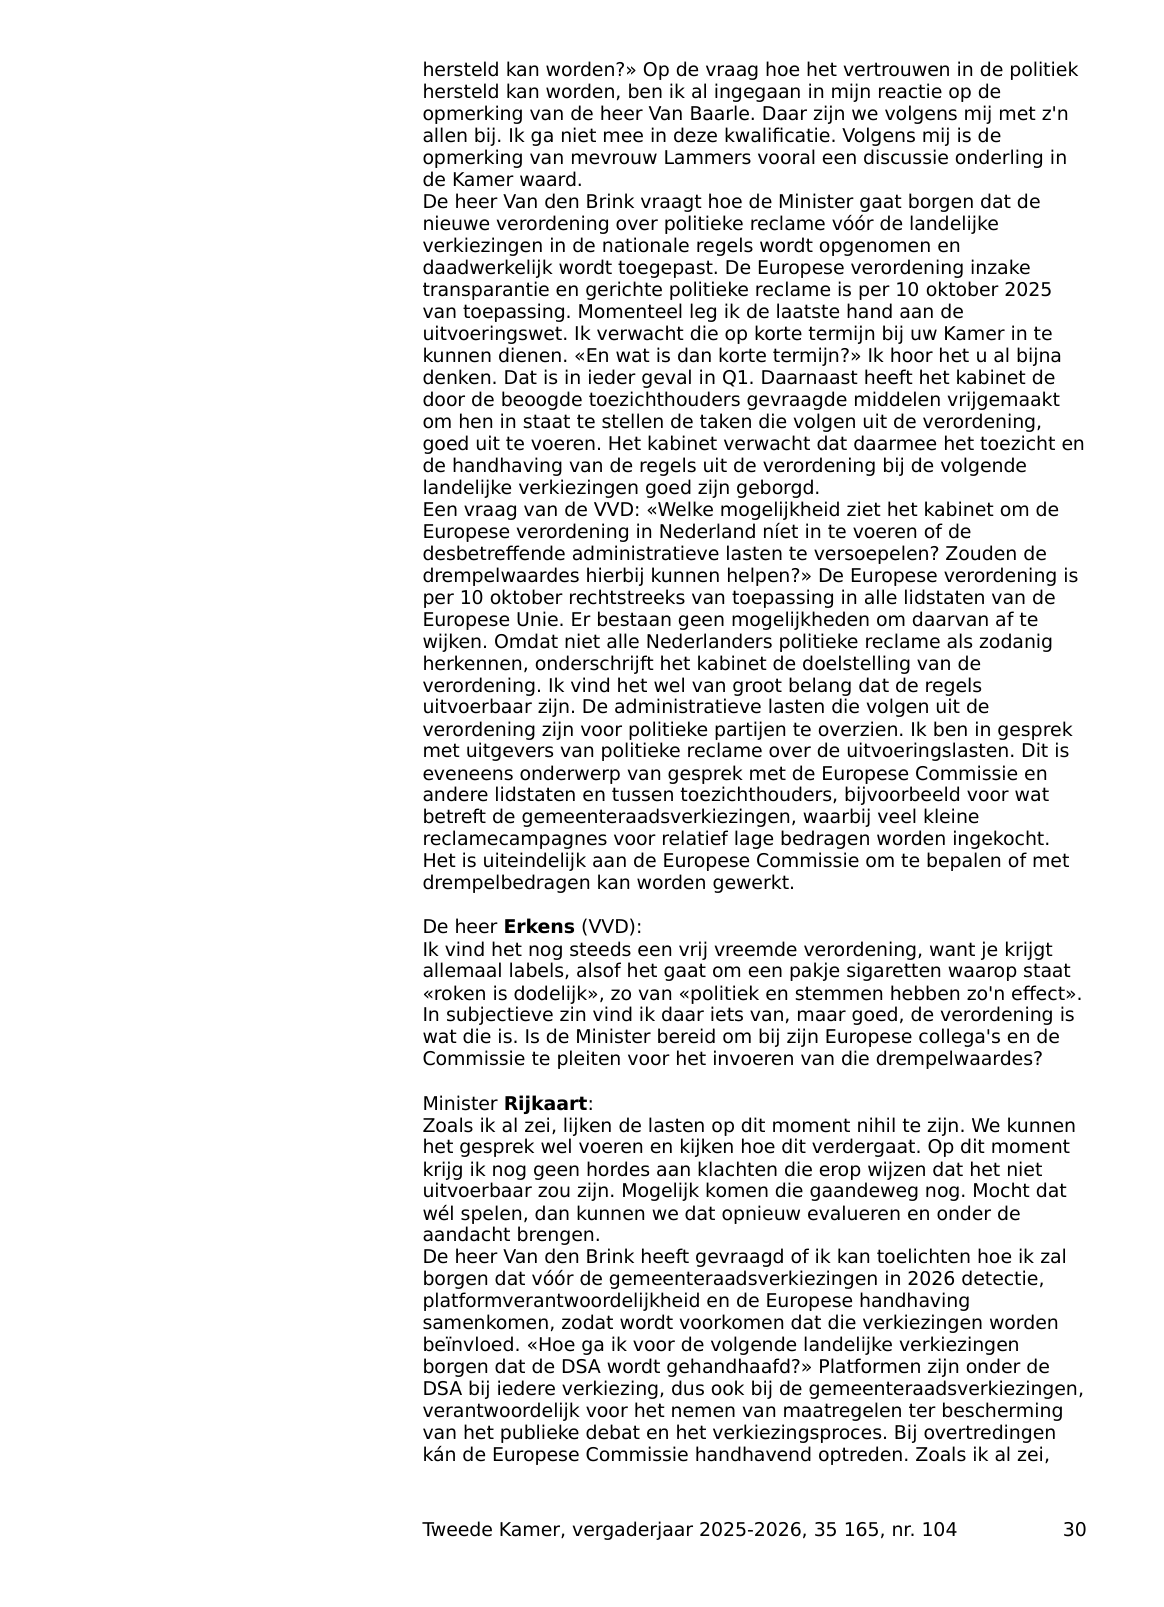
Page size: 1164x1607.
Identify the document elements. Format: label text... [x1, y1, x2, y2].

text Ik vind het nog steeds een vrij vreemde verordening, want je krijgt allemaal labels, alsof het gaat om een pakje sigaretten waarop staat «roken is dodelijk», zo van «politiek en stemmen hebben zo'n effect». In subjectieve zin vind ik daar iets van, maar goed, de verordening is wat die is. Is de Minister bereid om bij zijn Europese collega's en de Commissie te pleiten voor het invoeren van die drempelwaardes? [422, 938, 1087, 1070]
text De heer Van den Brink heeft gevraagd of ik kan toelichten hoe ik zal borgen dat vóór de gemeenteraadsverkiezingen in 2026 detectie, platformverantwoordelijkheid en de Europese handhaving samenkomen, zodat wordt voorkomen dat die verkiezingen worden beïnvloed. «Hoe ga ik voor de volgende landelijke verkiezingen borgen dat de DSA wordt gehandhaafd?» Platformen zijn onder de DSA bij iedere verkiezing, dus ook bij de gemeenteraadsverkiezingen, verantwoordelijk voor het nemen van maatregelen ter bescherming van het publieke debat en het verkiezingsproces. Bij overtredingen kán de Europese Commissie handhavend optreden. Zoals ik al zei, [422, 1246, 1087, 1466]
text Zoals ik al zei, lijken de lasten op dit moment nihil te zijn. We kunnen het gesprek wel voeren en kijken hoe dit verdergaat. Op dit moment krijg ik nog geen hordes aan klachten die erop wijzen dat het niet uitvoerbaar zou zijn. Mogelijk komen die gaandeweg nog. Mocht dat wél spelen, dan kunnen we dat opnieuw evalueren en onder de aandacht brengen. [422, 1114, 1087, 1246]
text De heer Van den Brink vraagt hoe de Minister gaat borgen dat de nieuwe verordening over politieke reclame vóór de landelijke verkiezingen in de nationale regels wordt opgenomen en daadwerkelijk wordt toegepast. De Europese verordening inzake transparantie en gerichte politieke reclame is per 10 oktober 2025 van toepassing. Momenteel leg ik de laatste hand aan de uitvoeringswet. Ik verwacht die op korte termijn bij uw Kamer in te kunnen dienen. «En wat is dan korte termijn?» Ik hoor het u al bijna denken. Dat is in ieder geval in Q1. Daarnaast heeft het kabinet de door de beoogde toezichthouders gevraagde middelen vrijgemaakt om hen in staat te stellen de taken die volgen uit de verordening, goed uit te voeren. Het kabinet verwacht dat daarmee het toezicht en de handhaving van de regels uit de verordening bij de volgende landelijke verkiezingen goed zijn geborgd. [422, 191, 1087, 499]
text Een vraag van de VVD: «Welke mogelijkheid ziet het kabinet om de Europese verordening in Nederland níet in te voeren of de desbetreffende administratieve lasten te versoepelen? Zouden de drempelwaardes hierbij kunnen helpen?» De Europese verordening is per 10 oktober rechtstreeks van toepassing in alle lidstaten van de Europese Unie. Er bestaan geen mogelijkheden om daarvan af te wijken. Omdat niet alle Nederlanders politieke reclame als zodanig herkennen, onderschrijft het kabinet de doelstelling van de verordening. Ik vind het wel van groot belang dat de regels uitvoerbaar zijn. De administratieve lasten die volgen uit de verordening zijn voor politieke partijen te overzien. Ik ben in gesprek met uitgevers van politieke reclame over de uitvoeringslasten. Dit is eveneens onderwerp van gesprek met de Europese Commissie en andere lidstaten en tussen toezichthouders, bijvoorbeeld voor wat betreft de gemeenteraadsverkiezingen, waarbij veel kleine reclamecampagnes voor relatief lage bedragen worden ingekocht. Het is uiteindelijk aan de Europese Commissie om te bepalen of met drempelbedragen kan worden gewerkt. [422, 499, 1087, 894]
text hersteld kan worden?» Op de vraag hoe het vertrouwen in de politiek hersteld kan worden, ben ik al ingegaan in mijn reactie op de opmerking van de heer Van Baarle. Daar zijn we volgens mij met z'n allen bij. Ik ga niet mee in deze kwalificatie. Volgens mij is de opmerking van mevrouw Lammers vooral een discussie onderling in de Kamer waard. [422, 59, 1087, 191]
text Minister Rijkaart: [422, 1092, 1087, 1114]
text De heer Erkens (VVD): [422, 916, 1087, 938]
